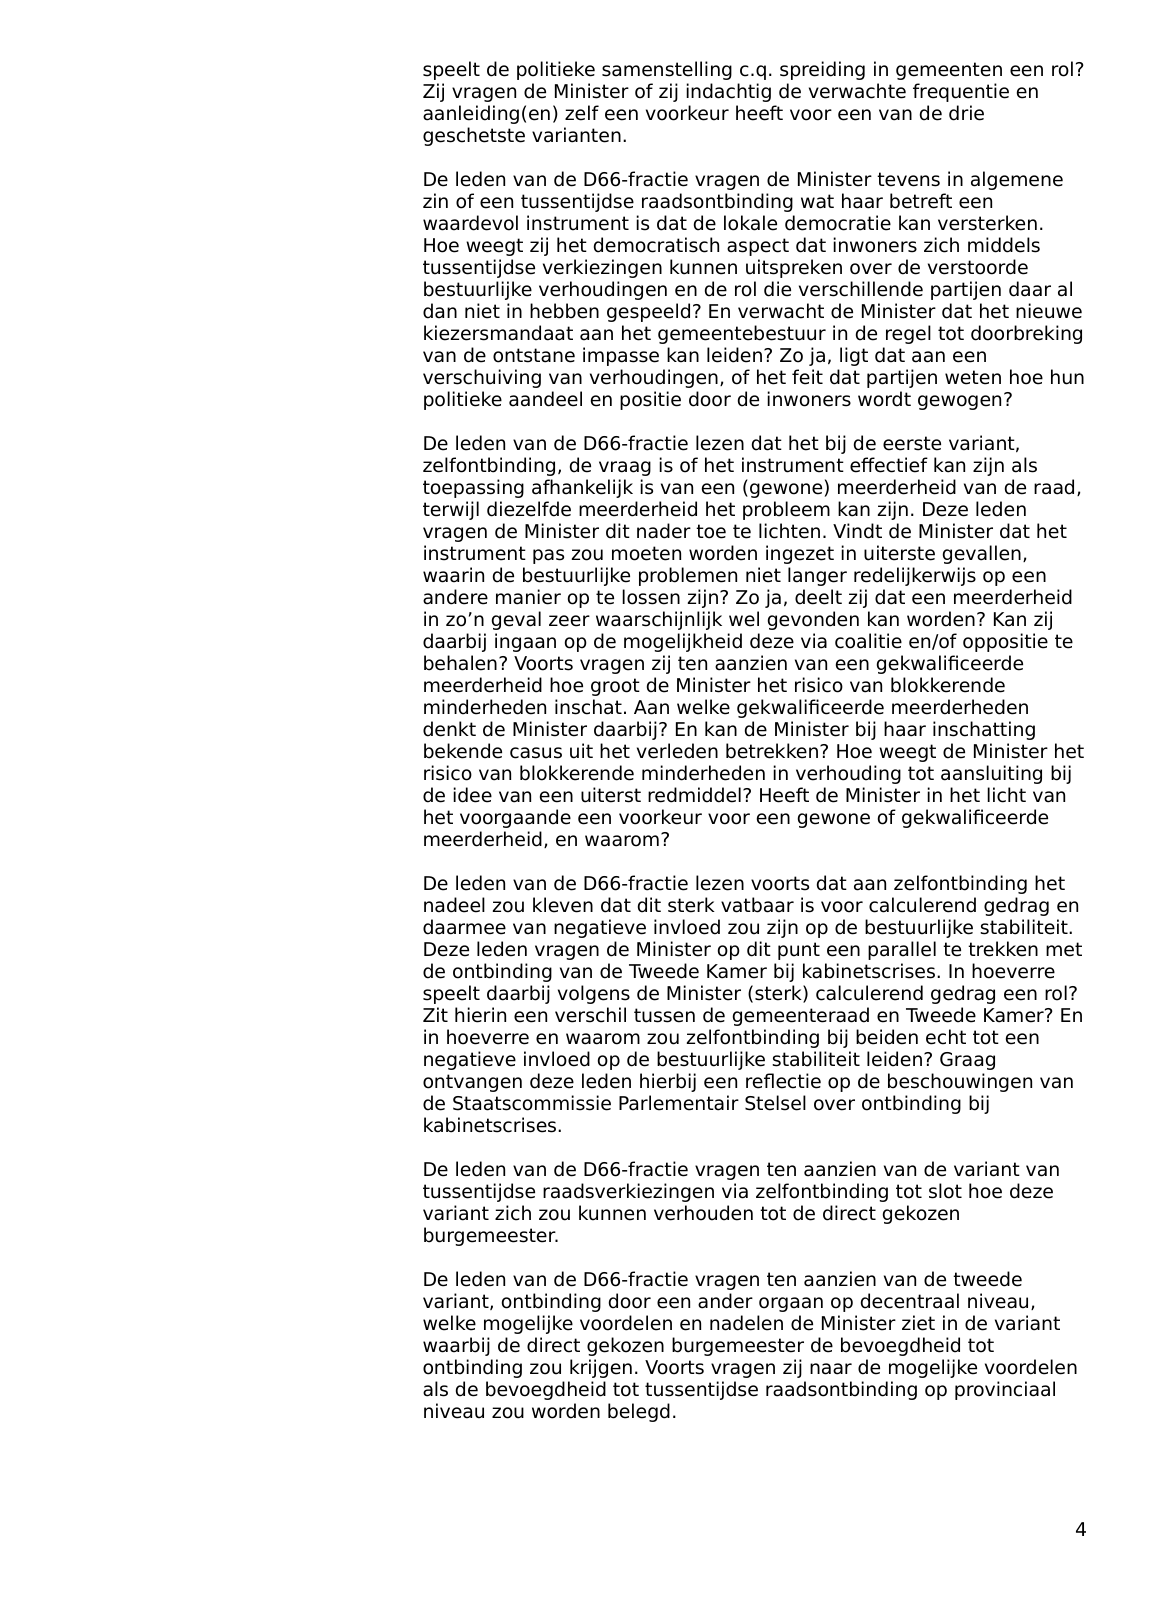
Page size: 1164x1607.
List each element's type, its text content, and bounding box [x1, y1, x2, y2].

text De leden van de D66-fractie lezen voorts dat aan zelfontbinding het nadeel zou kleven dat dit sterk vatbaar is voor calculerend gedrag en daarmee van negatieve invloed zou zijn op de bestuurlijke stabiliteit. Deze leden vragen de Minister op dit punt een parallel te trekken met de ontbinding van de Tweede Kamer bij kabinetscrises. In hoeverre speelt daarbij volgens de Minister (sterk) calculerend gedrag een rol? Zit hierin een verschil tussen de gemeenteraad en Tweede Kamer? En in hoeverre en waarom zou zelfontbinding bij beiden echt tot een negatieve invloed op de bestuurlijke stabiliteit leiden? Graag ontvangen deze leden hierbij een reflectie op de beschouwingen van de Staatscommissie Parlementair Stelsel over ontbinding bij kabinetscrises. [422, 873, 1087, 1137]
text De leden van de D66-fractie vragen ten aanzien van de variant van tussentijdse raadsverkiezingen via zelfontbinding tot slot hoe deze variant zich zou kunnen verhouden tot de direct gekozen burgemeester. [422, 1159, 1087, 1247]
text De leden van de D66-fractie vragen de Minister tevens in algemene zin of een tussentijdse raadsontbinding wat haar betreft een waardevol instrument is dat de lokale democratie kan versterken. Hoe weegt zij het democratisch aspect dat inwoners zich middels tussentijdse verkiezingen kunnen uitspreken over de verstoorde bestuurlijke verhoudingen en de rol die verschillende partijen daar al dan niet in hebben gespeeld? En verwacht de Minister dat het nieuwe kiezersmandaat aan het gemeentebestuur in de regel tot doorbreking van de ontstane impasse kan leiden? Zo ja, ligt dat aan een verschuiving van verhoudingen, of het feit dat partijen weten hoe hun politieke aandeel en positie door de inwoners wordt gewogen? [422, 169, 1087, 411]
text speelt de politieke samenstelling c.q. spreiding in gemeenten een rol? Zij vragen de Minister of zij indachtig de verwachte frequentie en aanleiding(en) zelf een voorkeur heeft voor een van de drie geschetste varianten. [422, 59, 1087, 147]
text De leden van de D66-fractie vragen ten aanzien van de tweede variant, ontbinding door een ander orgaan op decentraal niveau, welke mogelijke voordelen en nadelen de Minister ziet in de variant waarbij de direct gekozen burgemeester de bevoegdheid tot ontbinding zou krijgen. Voorts vragen zij naar de mogelijke voordelen als de bevoegdheid tot tussentijdse raadsontbinding op provinciaal niveau zou worden belegd. [422, 1269, 1087, 1423]
text De leden van de D66-fractie lezen dat het bij de eerste variant, zelfontbinding, de vraag is of het instrument effectief kan zijn als toepassing afhankelijk is van een (gewone) meerderheid van de raad, terwijl diezelfde meerderheid het probleem kan zijn. Deze leden vragen de Minister dit nader toe te lichten. Vindt de Minister dat het instrument pas zou moeten worden ingezet in uiterste gevallen, waarin de bestuurlijke problemen niet langer redelijkerwijs op een andere manier op te lossen zijn? Zo ja, deelt zij dat een meerderheid in zo’n geval zeer waarschijnlijk wel gevonden kan worden? Kan zij daarbij ingaan op de mogelijkheid deze via coalitie en/of oppositie te behalen? Voorts vragen zij ten aanzien van een gekwalificeerde meerderheid hoe groot de Minister het risico van blokkerende minderheden inschat. Aan welke gekwalificeerde meerderheden denkt de Minister daarbij? En kan de Minister bij haar inschatting bekende casus uit het verleden betrekken? Hoe weegt de Minister het risico van blokkerende minderheden in verhouding tot aansluiting bij de idee van een uiterst redmiddel? Heeft de Minister in het licht van het voorgaande een voorkeur voor een gewone of gekwalificeerde meerderheid, en waarom? [422, 433, 1087, 851]
